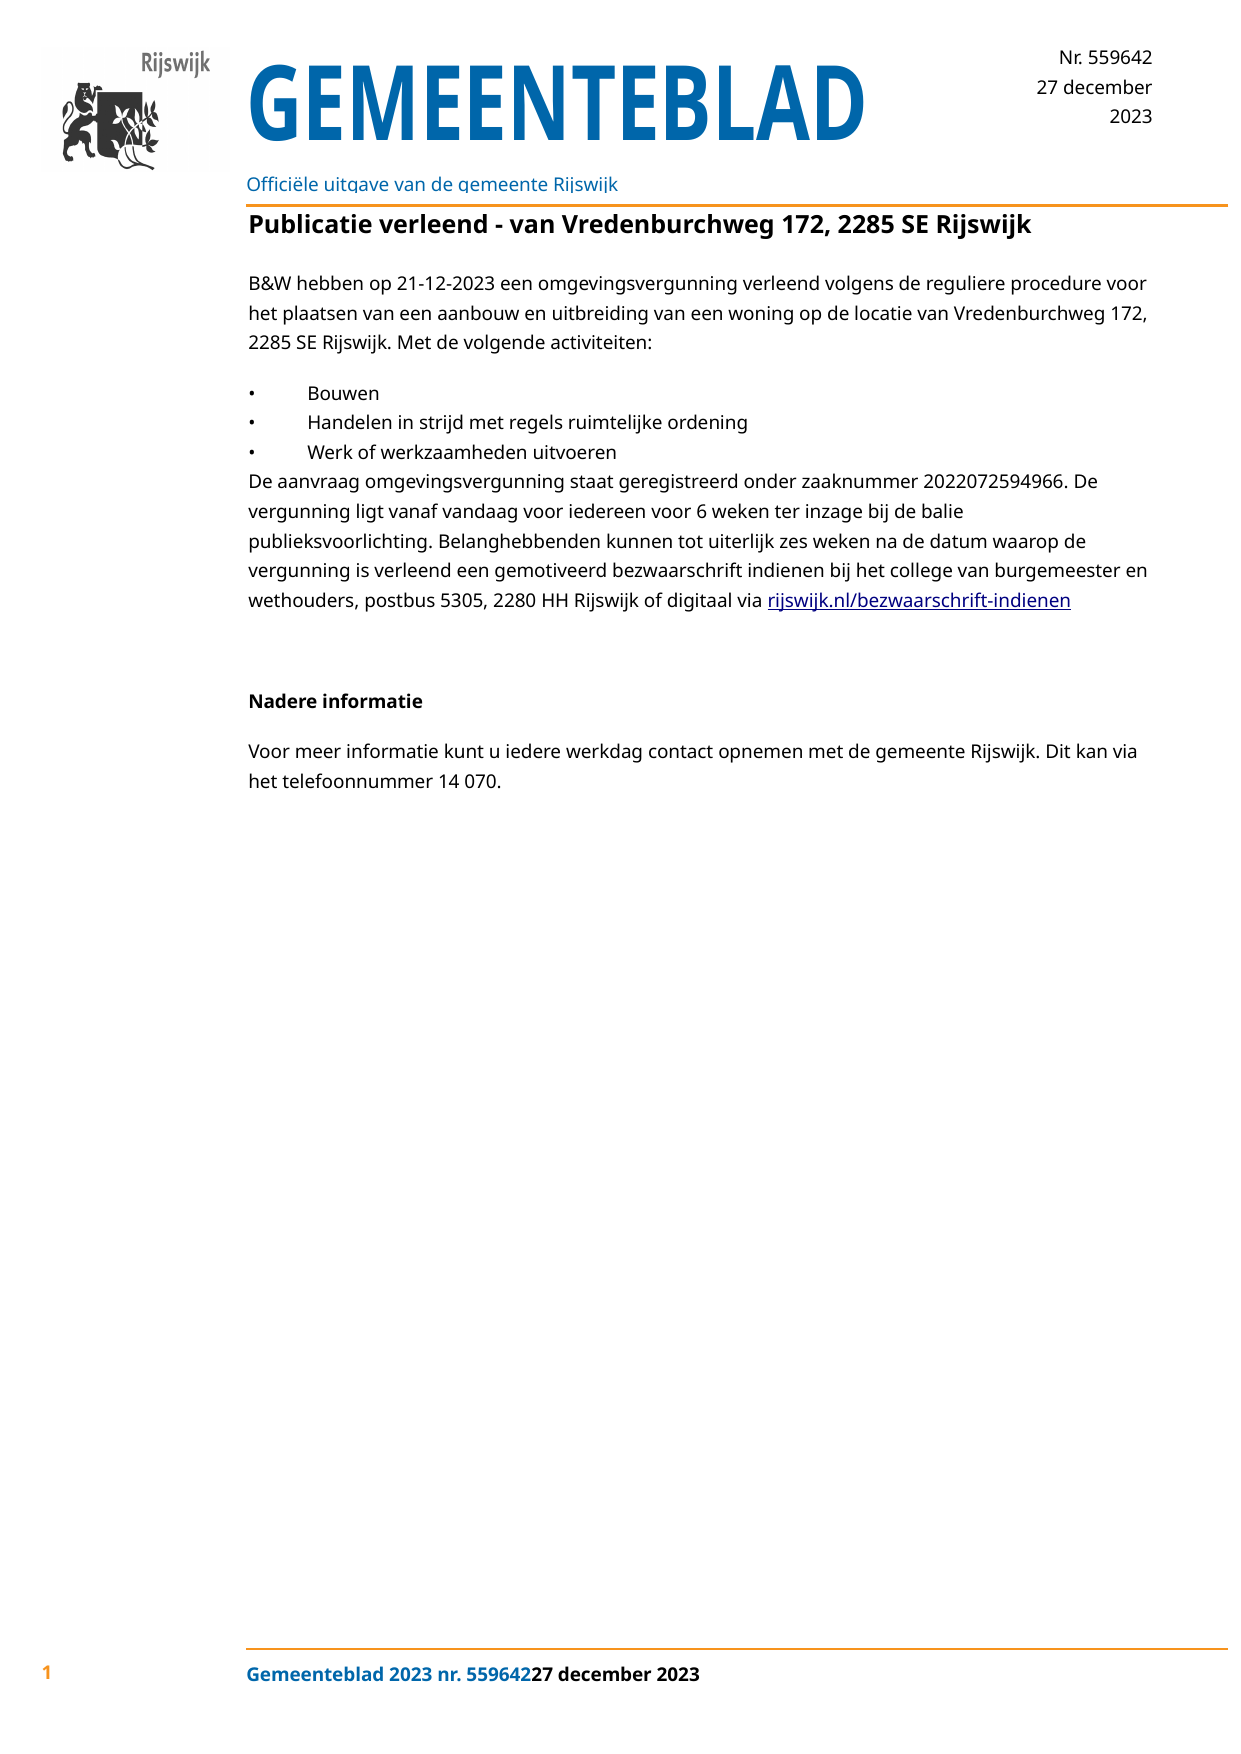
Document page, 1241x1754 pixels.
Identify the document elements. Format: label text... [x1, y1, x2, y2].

text Voor meer informatie kunt u iedere werkdag contact opnemen met de gemeente Rijswijk. Dit kan via het telefoonnummer 14 070. [248, 738, 1152, 793]
list Handelen in strijd met regels ruimtelijke ordening [248, 409, 1152, 435]
text B&W hebben op 21-12-2023 een omgevingsvergunning verleend volgens de reguliere procedure voor het plaatsen van een aanbouw en uitbreiding van een woning op de locatie van Vredenburchweg 172, 2285 SE Rijswijk. Met de volgende activiteiten: [248, 270, 1152, 355]
list Bouwen [248, 380, 1152, 406]
list Werk of werkzaamheden uitvoeren [248, 439, 1152, 465]
text Publicatie verleend - van Vredenburchweg 172, 2285 SE Rijswijk [248, 207, 1152, 241]
text De aanvraag omgevingsvergunning staat geregistreerd onder zaaknummer 2022072594966. De vergunning ligt vanaf vandaag voor iedereen voor 6 weken ter inzage bij de balie publieksvoorlichting. Belanghebbenden kunnen tot uiterlijk zes weken na de datum waarop de vergunning is verleend een gemotiveerd bezwaarschrift indienen bij het college van burgemeester en wethouders, postbus 5305, 2280 HH Rijswijk of digitaal via rijswijk.nl/bezwaarschrift-indienen [248, 469, 1152, 613]
picture [41, 47, 231, 172]
text Nadere informatie [248, 688, 1152, 713]
